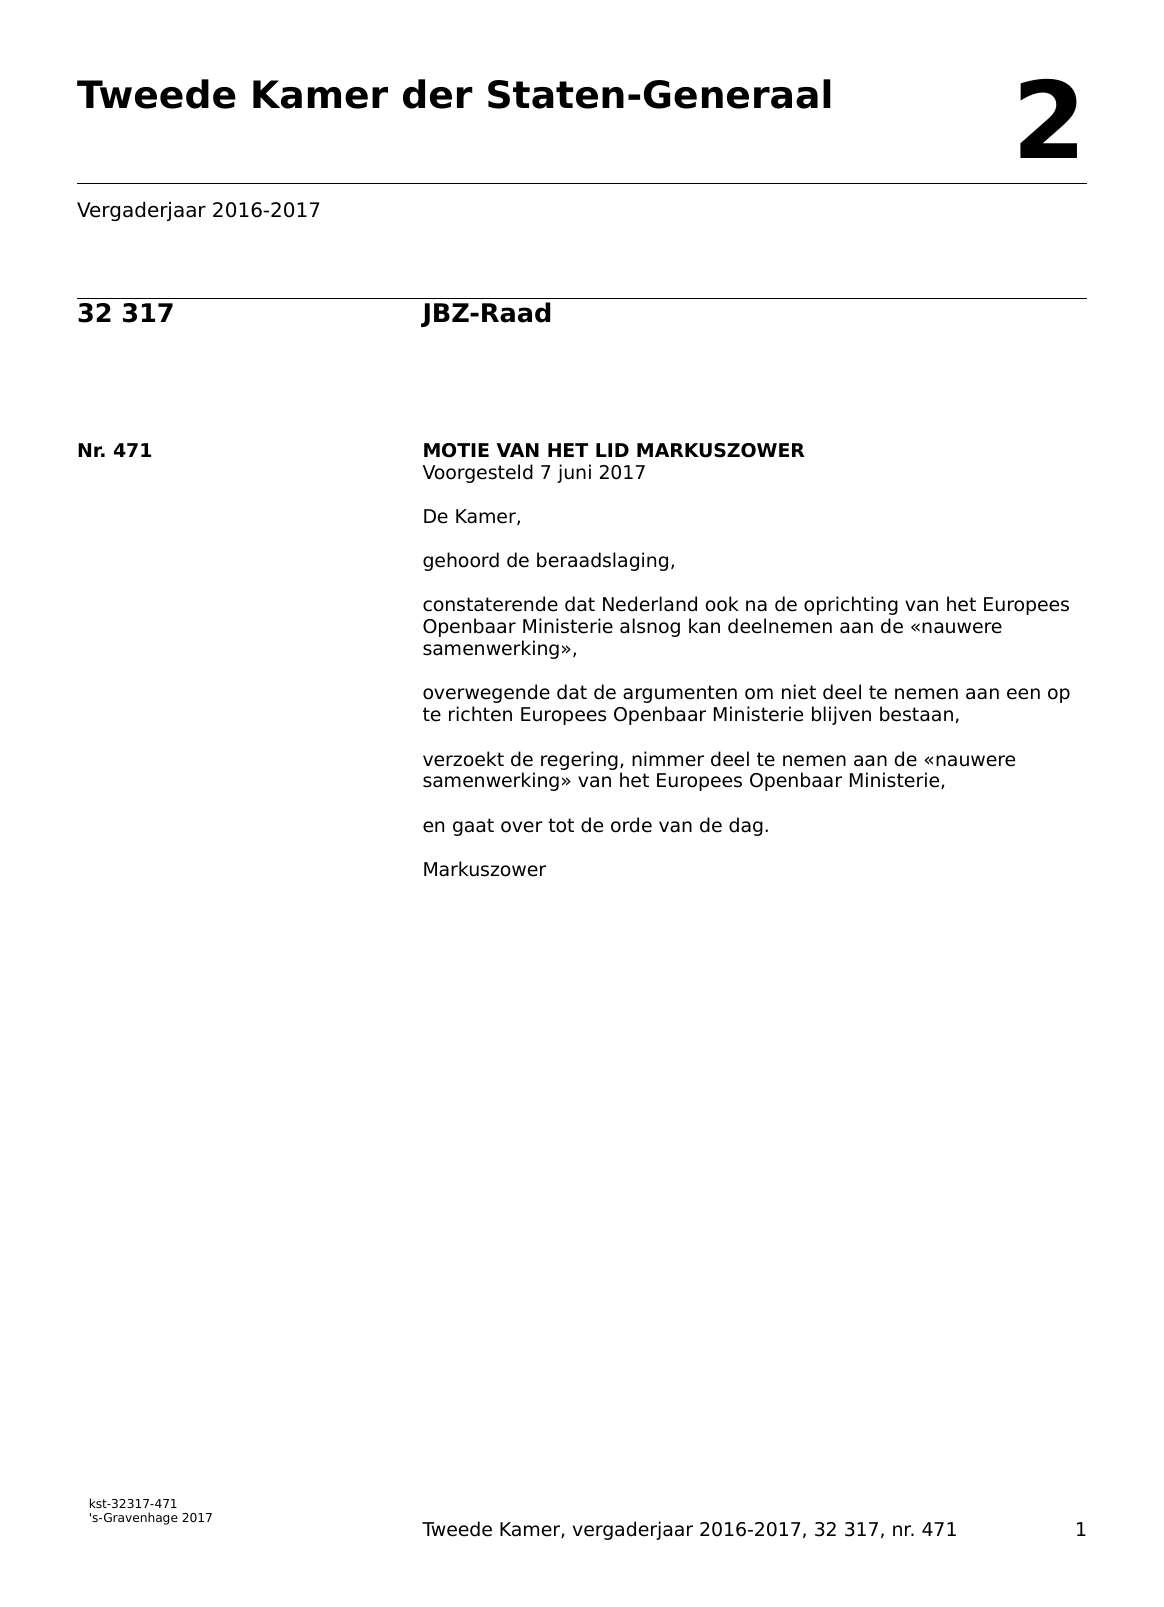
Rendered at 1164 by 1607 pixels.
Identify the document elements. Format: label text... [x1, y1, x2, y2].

text verzoekt de regering, nimmer deel te nemen aan de «nauwere samenwerking» van het Europees Openbaar Ministerie, [422, 748, 1087, 792]
text constaterende dat Nederland ook na de oprichting van het Europees Openbaar Ministerie alsnog kan deelnemen aan de «nauwere samenwerking», [422, 594, 1087, 660]
text De Kamer, [422, 506, 1087, 528]
text en gaat over tot de orde van de dag. [422, 814, 1087, 837]
text gehoord de beraadslaging, [422, 550, 1087, 572]
text overwegende dat de argumenten om niet deel te nemen aan een op te richten Europees Openbaar Ministerie blijven bestaan, [422, 682, 1087, 726]
text 's-Gravenhage 2017 [88, 1511, 323, 1525]
subtitle 32 317 JBZ-Raad [77, 299, 1087, 329]
table_cell Vergaderjaar 2016-2017 [77, 184, 1087, 298]
text Markuszower [422, 859, 1087, 881]
table_header 2 [886, 59, 1087, 183]
table_header Tweede Kamer der Staten-Generaal [77, 59, 886, 183]
text kst-32317-471 [88, 1497, 323, 1511]
text Voorgesteld 7 juni 2017 [422, 462, 1087, 484]
subtitle Nr. 471 MOTIE VAN HET LID MARKUSZOWER [77, 440, 1087, 462]
